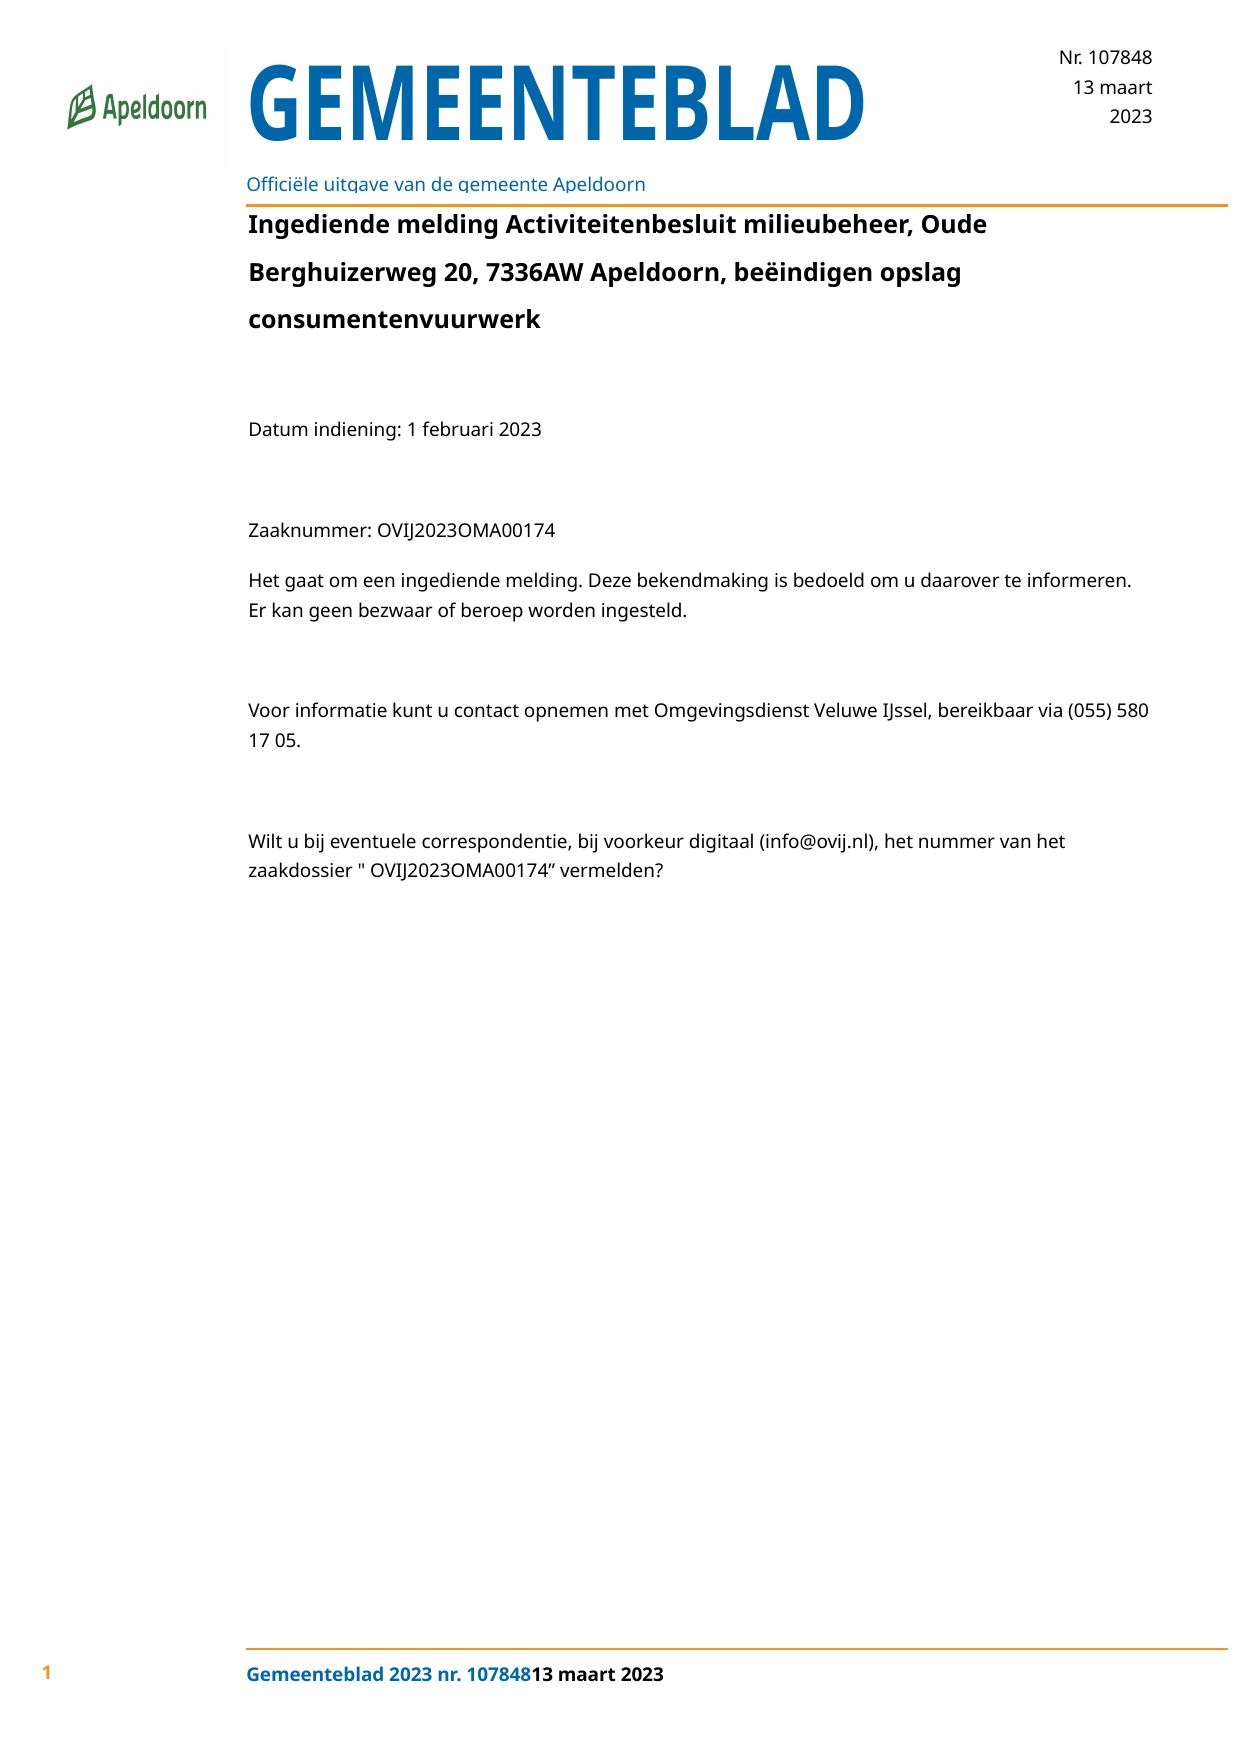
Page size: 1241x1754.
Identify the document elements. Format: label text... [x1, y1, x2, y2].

text Datum indiening: 1 februari 2023 [248, 416, 1152, 442]
text Het gaat om een ingediende melding. Deze bekendmaking is bedoeld om u daarover te informeren. Er kan geen bezwaar of beroep worden ingesteld. [248, 567, 1152, 622]
text Voor informatie kunt u contact opnemen met Omgevingsdienst Veluwe IJssel, bereikbaar via (055) 580 17 05. [248, 698, 1152, 753]
picture [41, 47, 231, 172]
text Wilt u bij eventuele correspondentie, bij voorkeur digitaal (info@ovij.nl), het nummer van het zaakdossier " OVIJ2023OMA00174” vermelden? [248, 828, 1152, 883]
text Zaaknummer: OVIJ2023OMA00174 [248, 517, 1152, 542]
text Ingediende melding Activiteitenbesluit milieubeheer, Oude Berghuizerweg 20, 7336AW Apeldoorn, beëindigen opslag consumentenvuurwerk [248, 207, 1152, 336]
